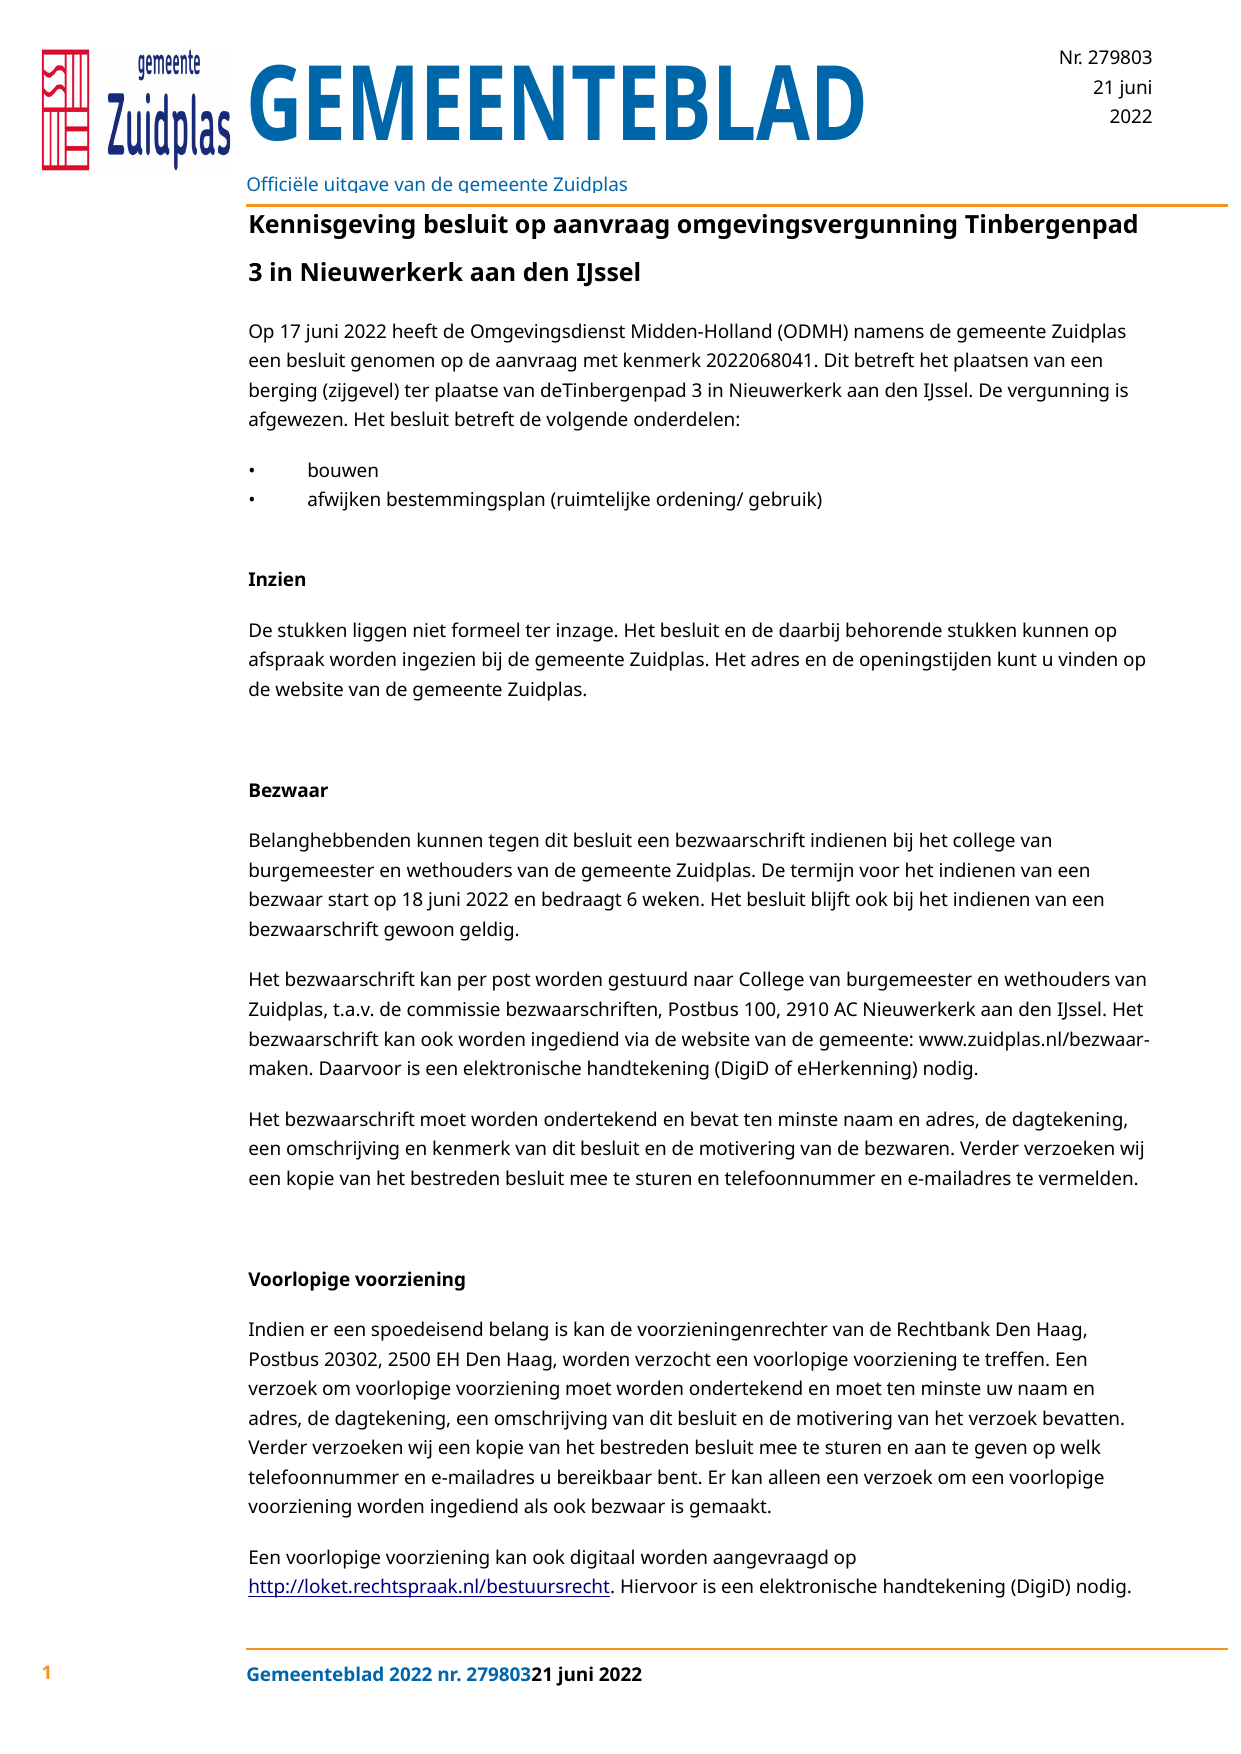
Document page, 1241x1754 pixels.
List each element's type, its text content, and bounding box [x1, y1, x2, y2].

text Het bezwaarschrift kan per post worden gestuurd naar College van burgemeester en wethouders van Zuidplas, t.a.v. de commissie bezwaarschriften, Postbus 100, 2910 AC Nieuwerkerk aan den IJssel. Het bezwaarschrift kan ook worden ingediend via de website van de gemeente: www.zuidplas.nl/bezwaar-maken. Daarvoor is een elektronische handtekening (DigiD of eHerkenning) nodig. [248, 967, 1152, 1081]
text Indien er een spoedeisend belang is kan de voorzieningenrechter van de Rechtbank Den Haag, Postbus 20302, 2500 EH Den Haag, worden verzocht een voorlopige voorziening te treffen. Een verzoek om voorlopige voorziening moet worden ondertekend en moet ten minste uw naam en adres, de dagtekening, een omschrijving van dit besluit en de motivering van het verzoek bevatten. Verder verzoeken wij een kopie van het bestreden besluit mee te sturen en aan te geven op welk telefoonnummer en e-mailadres u bereikbaar bent. Er kan alleen een verzoek om een voorlopige voorziening worden ingediend als ook bezwaar is gemaakt. [248, 1316, 1152, 1519]
text Belanghebbenden kunnen tegen dit besluit een bezwaarschrift indienen bij het college van burgemeester en wethouders van de gemeente Zuidplas. De termijn voor het indienen van een bezwaar start op 18 juni 2022 en bedraagt 6 weken. Het besluit blijft ook bij het indienen van een bezwaarschrift gewoon geldig. [248, 827, 1152, 942]
list bouwen [248, 457, 1152, 483]
text De stukken liggen niet formeel ter inzage. Het besluit en de daarbij behorende stukken kunnen op afspraak worden ingezien bij de gemeente Zuidplas. Het adres en de openingstijden kunt u vinden op de website van de gemeente Zuidplas. [248, 617, 1152, 702]
picture [41, 47, 231, 172]
list afwijken bestemmingsplan (ruimtelijke ordening/ gebruik) [248, 487, 1152, 512]
text Voorlopige voorziening [248, 1266, 1152, 1292]
text Bezwaar [248, 777, 1152, 803]
text Een voorlopige voorziening kan ook digitaal worden aangevraagd op http://loket.rechtspraak.nl/bestuursrecht. Hiervoor is een elektronische handtekening (DigiD) nodig. [248, 1544, 1152, 1599]
text Op 17 juni 2022 heeft de Omgevingsdienst Midden-Holland (ODMH) namens de gemeente Zuidplas een besluit genomen op de aanvraag met kenmerk 2022068041. Dit betreft het plaatsen van een berging (zijgevel) ter plaatse van deTinbergenpad 3 in Nieuwerkerk aan den IJssel. De vergunning is afgewezen. Het besluit betreft de volgende onderdelen: [248, 318, 1152, 432]
text Inzien [248, 567, 1152, 592]
text Het bezwaarschrift moet worden ondertekend en bevat ten minste naam en adres, de dagtekening, een omschrijving en kenmerk van dit besluit en de motivering van de bezwaren. Verder verzoeken wij een kopie van het bestreden besluit mee te sturen en telefoonnummer en e-mailadres te vermelden. [248, 1106, 1152, 1191]
text Kennisgeving besluit op aanvraag omgevingsvergunning Tinbergenpad 3 in Nieuwerkerk aan den IJssel [248, 207, 1152, 288]
